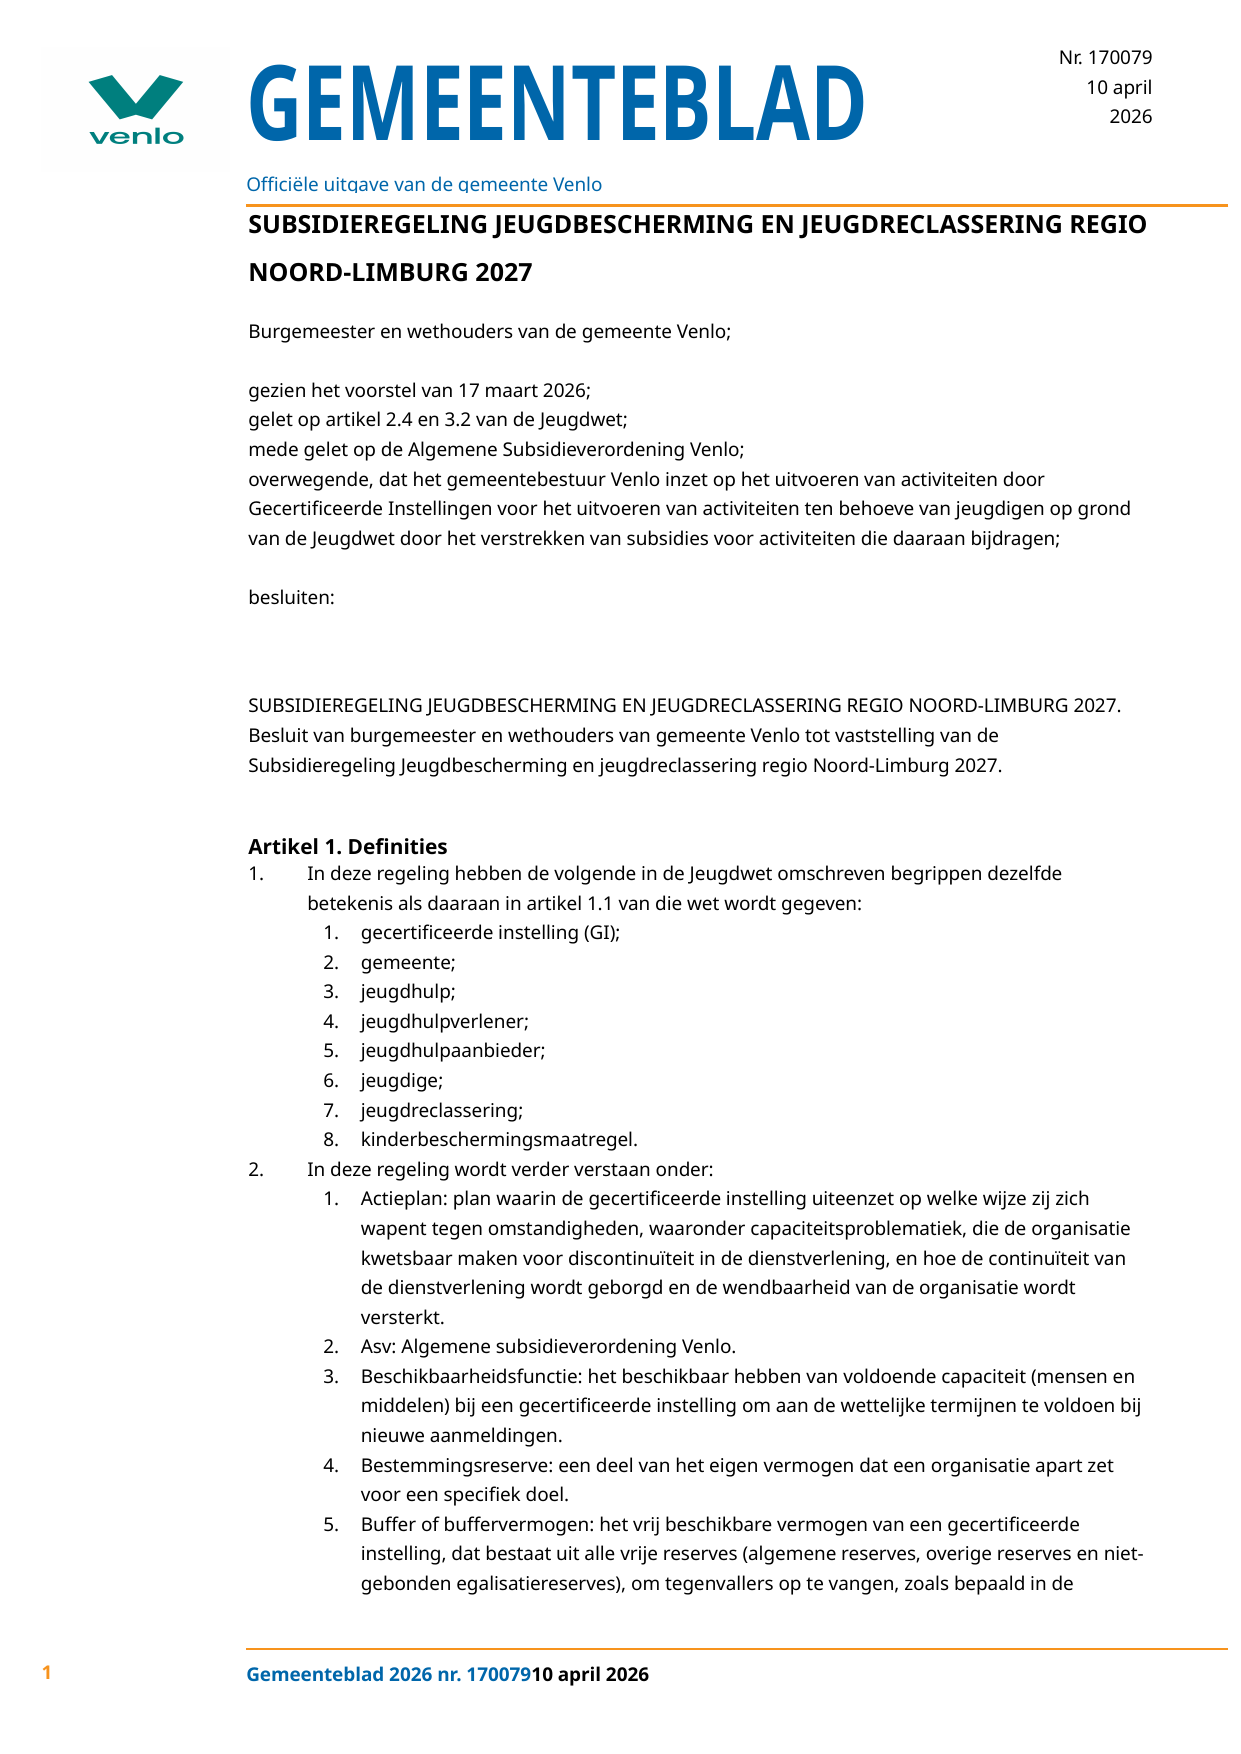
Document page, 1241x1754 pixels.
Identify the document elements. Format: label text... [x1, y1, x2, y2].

list gecertificeerde instelling (GI); [323, 919, 1152, 945]
text overwegende, dat het gemeentebestuur Venlo inzet op het uitvoeren van activiteiten door Gecertificeerde Instellingen voor het uitvoeren van activiteiten ten behoeve van jeugdigen op grond van de Jeugdwet door het verstrekken van subsidies voor activiteiten die daaraan bijdragen; [248, 466, 1152, 551]
text besluiten: [248, 584, 1152, 610]
list Bestemmingsreserve: een deel van het eigen vermogen dat een organisatie apart zet voor een specifiek doel. [323, 1452, 1152, 1507]
list kinderbeschermingsmaatregel. [323, 1126, 1152, 1152]
list Actieplan: plan waarin de gecertificeerde instelling uiteenzet op welke wijze zij zich wapent tegen omstandigheden, waaronder capaciteitsproblematiek, die de organisatie kwetsbaar maken voor discontinuïteit in de dienstverlening, en hoe de continuïteit van de dienstverlening wordt geborgd en de wendbaarheid van de organisatie wordt versterkt. [323, 1186, 1152, 1330]
text SUBSIDIEREGELING JEUGDBESCHERMING EN JEUGDRECLASSERING REGIO NOORD-LIMBURG 2027. [248, 693, 1152, 718]
text Burgemeester en wethouders van de gemeente Venlo; [248, 318, 1152, 344]
list In deze regeling hebben de volgende in de Jeugdwet omschreven begrippen dezelfde betekenis als daaraan in artikel 1.1 van die wet wordt gegeven: [248, 860, 1152, 916]
picture [41, 47, 231, 172]
text Besluit van burgemeester en wethouders van gemeente Venlo tot vaststelling van de Subsidieregeling Jeugdbescherming en jeugdreclassering regio Noord-Limburg 2027. [248, 722, 1152, 777]
list Beschikbaarheidsfunctie: het beschikbaar hebben van voldoende capaciteit (mensen en middelen) bij een gecertificeerde instelling om aan de wettelijke termijnen te voldoen bij nieuwe aanmeldingen. [323, 1363, 1152, 1448]
list jeugdhulpaanbieder; [323, 1038, 1152, 1063]
list jeugdreclassering; [323, 1097, 1152, 1123]
text gezien het voorstel van 17 maart 2026; [248, 377, 1152, 403]
list jeugdhulp; [323, 978, 1152, 1004]
text Artikel 1. Definities [248, 832, 1152, 860]
list jeugdige; [323, 1067, 1152, 1093]
list Asv: Algemene subsidieverordening Venlo. [323, 1333, 1152, 1359]
list Buffer of buffervermogen: het vrij beschikbare vermogen van een gecertificeerde instelling, dat bestaat uit alle vrije reserves (algemene reserves, overige reserves en niet-gebonden egalisatiereserves), om tegenvallers op te vangen, zoals bepaald in de [323, 1511, 1152, 1596]
list gemeente; [323, 949, 1152, 975]
list jeugdhulpverlener; [323, 1008, 1152, 1034]
list In deze regeling wordt verder verstaan onder: [248, 1156, 1152, 1182]
text gelet op artikel 2.4 en 3.2 van de Jeugdwet; [248, 407, 1152, 432]
text SUBSIDIEREGELING JEUGDBESCHERMING EN JEUGDRECLASSERING REGIO NOORD-LIMBURG 2027 [248, 207, 1152, 288]
text mede gelet op de Algemene Subsidieverordening Venlo; [248, 436, 1152, 462]
